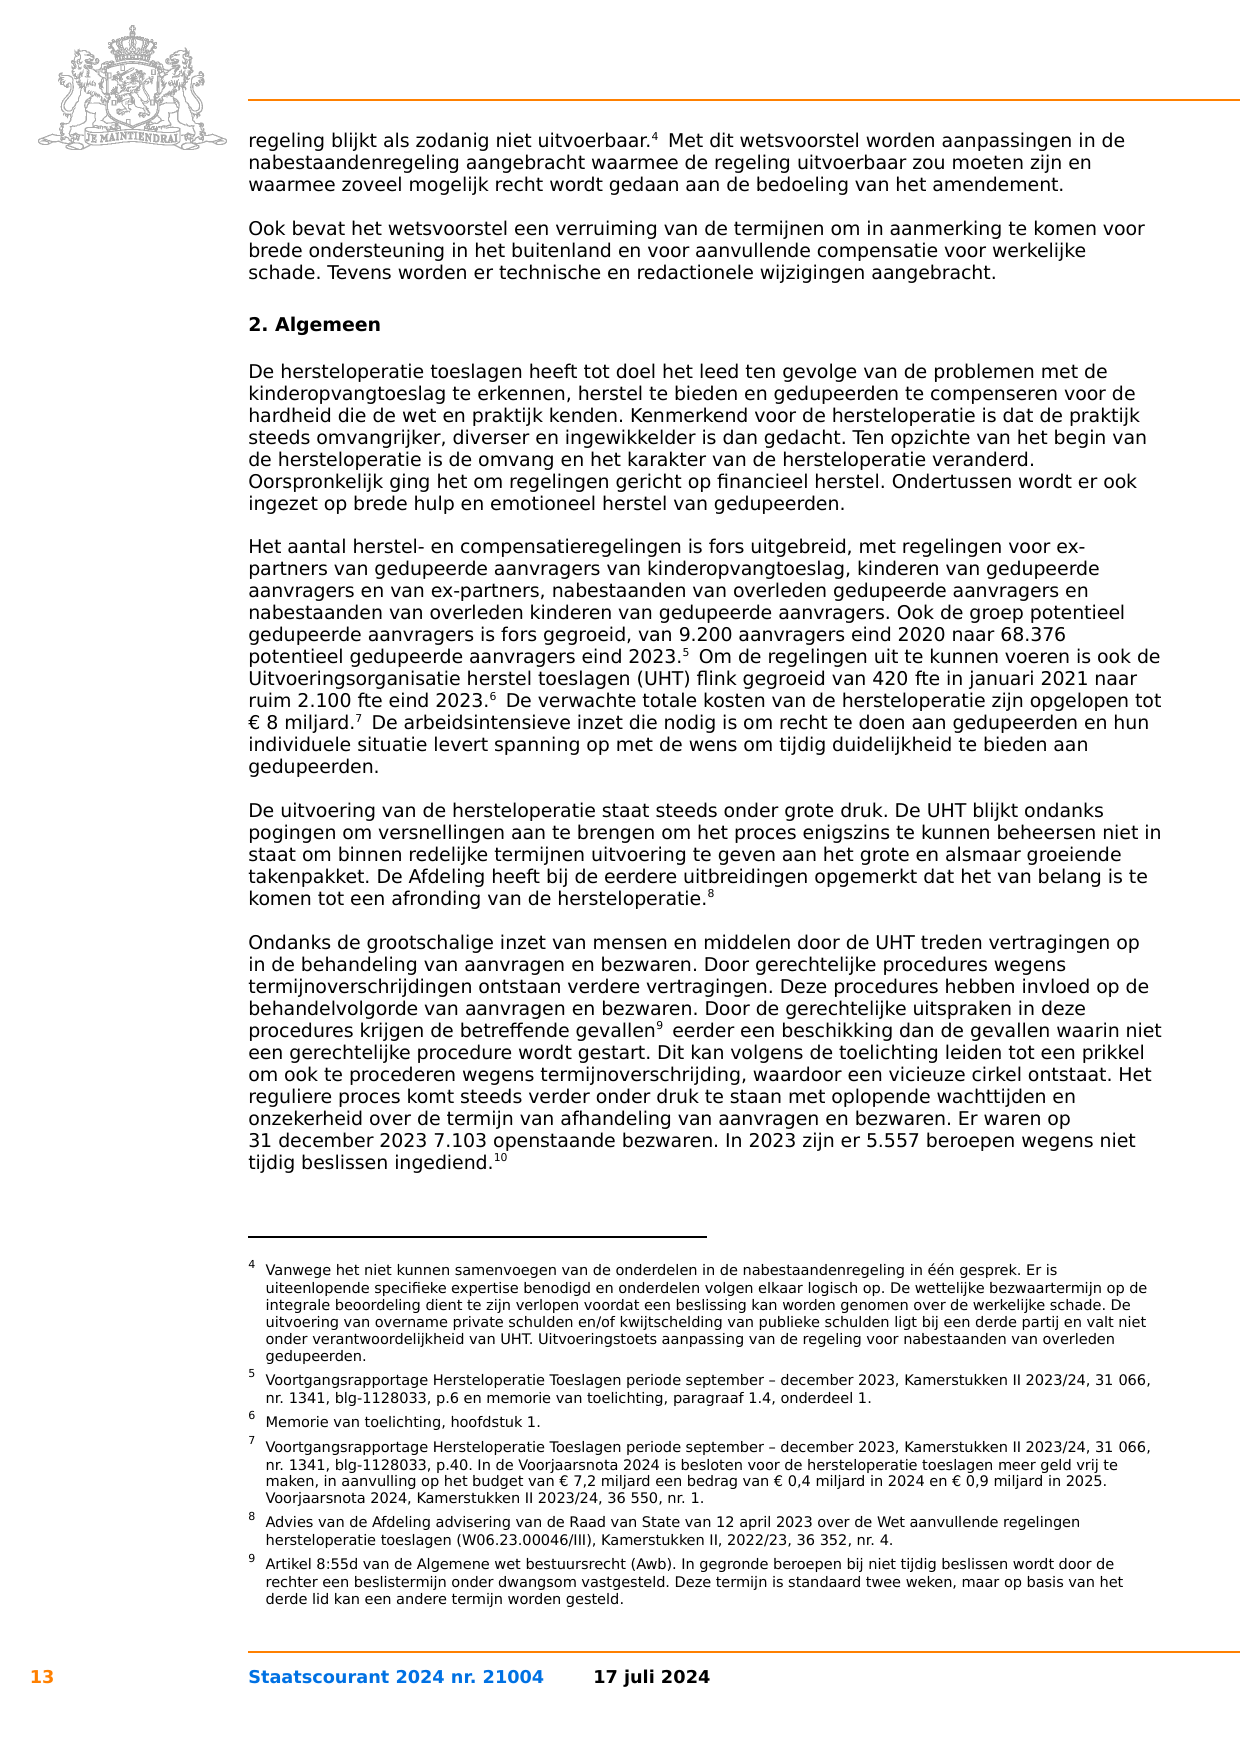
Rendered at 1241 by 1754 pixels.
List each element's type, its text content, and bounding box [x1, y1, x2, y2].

subtitle 2. Algemeen [248, 314, 1163, 336]
text Artikel 8:55d van de Algemene wet bestuursrecht (Awb). In gegronde beroepen bij niet tijdig beslissen wordt door de rechter een beslistermijn onder dwangsom vastgesteld. Deze termijn is standaard twee weken, maar op basis van het derde lid kan een andere termijn worden gesteld. [248, 1552, 1163, 1608]
text Ook bevat het wetsvoorstel een verruiming van de termijnen om in aanmerking te komen voor brede ondersteuning in het buitenland en voor aanvullende compensatie voor werkelijke schade. Tevens worden er technische en redactionele wijzigingen aangebracht. [248, 218, 1163, 284]
text De hersteloperatie toeslagen heeft tot doel het leed ten gevolge van de problemen met de kinderopvangtoeslag te erkennen, herstel te bieden en gedupeerden te compenseren voor de hardheid die de wet en praktijk kenden. Kenmerkend voor de hersteloperatie is dat de praktijk steeds omvangrijker, diverser en ingewikkelder is dan gedacht. Ten opzichte van het begin van de hersteloperatie is de omvang en het karakter van de hersteloperatie veranderd. Oorspronkelijk ging het om regelingen gericht op financieel herstel. Ondertussen wordt er ook ingezet op brede hulp en emotioneel herstel van gedupeerden. [248, 361, 1163, 514]
text Voortgangsrapportage Hersteloperatie Toeslagen periode september – december 2023, Kamerstukken II 2023/24, 31 066, nr. 1341, blg-1128033, p.40. In de Voorjaarsnota 2024 is besloten voor de hersteloperatie toeslagen meer geld vrij te maken, in aanvulling op het budget van € 7,2 miljard een bedrag van € 0,4 miljard in 2024 en € 0,9 miljard in 2025. Voorjaarsnota 2024, Kamerstukken II 2023/24, 36 550, nr. 1. [248, 1434, 1163, 1507]
text De uitvoering van de hersteloperatie staat steeds onder grote druk. De UHT blijkt ondanks pogingen om versnellingen aan te brengen om het proces enigszins te kunnen beheersen niet in staat om binnen redelijke termijnen uitvoering te geven aan het grote en alsmaar groeiende takenpakket. De Afdeling heeft bij de eerdere uitbreidingen opgemerkt dat het van belang is te komen tot een afronding van de hersteloperatie. [248, 800, 1163, 910]
text Memorie van toelichting, hoofdstuk 1. [248, 1409, 1163, 1432]
text Ondanks de grootschalige inzet van mensen en middelen door de UHT treden vertragingen op in de behandeling van aanvragen en bezwaren. Door gerechtelijke procedures wegens termijnoverschrijdingen ontstaan verdere vertragingen. Deze procedures hebben invloed op de behandelvolgorde van aanvragen en bezwaren. Door de gerechtelijke uitspraken in deze procedures krijgen de betreffende gevallen eerder een beschikking dan de gevallen waarin niet een gerechtelijke procedure wordt gestart. Dit kan volgens de toelichting leiden tot een prikkel om ook te procederen wegens termijnoverschrijding, waardoor een vicieuze cirkel ontstaat. Het reguliere proces komt steeds verder onder druk te staan met oplopende wachttijden en onzekerheid over de termijn van afhandeling van aanvragen en bezwaren. Er waren op 31 december 2023 7.103 openstaande bezwaren. In 2023 zijn er 5.557 beroepen wegens niet tijdig beslissen ingediend. [248, 932, 1163, 1173]
text Voortgangsrapportage Hersteloperatie Toeslagen periode september – december 2023, Kamerstukken II 2023/24, 31 066, nr. 1341, blg-1128033, p.6 en memorie van toelichting, paragraaf 1.4, onderdeel 1. [248, 1368, 1163, 1407]
text regeling blijkt als zodanig niet uitvoerbaar. Met dit wetsvoorstel worden aanpassingen in de nabestaandenregeling aangebracht waarmee de regeling uitvoerbaar zou moeten zijn en waarmee zoveel mogelijk recht wordt gedaan aan de bedoeling van het amendement. [248, 130, 1163, 196]
text Vanwege het niet kunnen samenvoegen van de onderdelen in de nabestaandenregeling in één gesprek. Er is uiteenlopende specifieke expertise benodigd en onderdelen volgen elkaar logisch op. De wettelijke bezwaartermijn op de integrale beoordeling dient te zijn verlopen voordat een beslissing kan worden genomen over de werkelijke schade. De uitvoering van overname private schulden en/of kwijtschelding van publieke schulden ligt bij een derde partij en valt niet onder verantwoordelijkheid van UHT. Uitvoeringstoets aanpassing van de regeling voor nabestaanden van overleden gedupeerden. [248, 1258, 1163, 1365]
text Advies van de Afdeling advisering van de Raad van State van 12 april 2023 over de Wet aanvullende regelingen hersteloperatie toeslagen (W06.23.00046/III), Kamerstukken II, 2022/23, 36 352, nr. 4. [248, 1510, 1163, 1549]
picture [38, 25, 227, 150]
text Het aantal herstel- en compensatieregelingen is fors uitgebreid, met regelingen voor ex-partners van gedupeerde aanvragers van kinderopvangtoeslag, kinderen van gedupeerde aanvragers en van ex-partners, nabestaanden van overleden gedupeerde aanvragers en nabestaanden van overleden kinderen van gedupeerde aanvragers. Ook de groep potentieel gedupeerde aanvragers is fors gegroeid, van 9.200 aanvragers eind 2020 naar 68.376 potentieel gedupeerde aanvragers eind 2023. Om de regelingen uit te kunnen voeren is ook de Uitvoeringsorganisatie herstel toeslagen (UHT) flink gegroeid van 420 fte in januari 2021 naar ruim 2.100 fte eind 2023. De verwachte totale kosten van de hersteloperatie zijn opgelopen tot € 8 miljard. De arbeidsintensieve inzet die nodig is om recht te doen aan gedupeerden en hun individuele situatie levert spanning op met de wens om tijdig duidelijkheid te bieden aan gedupeerden. [248, 536, 1163, 778]
